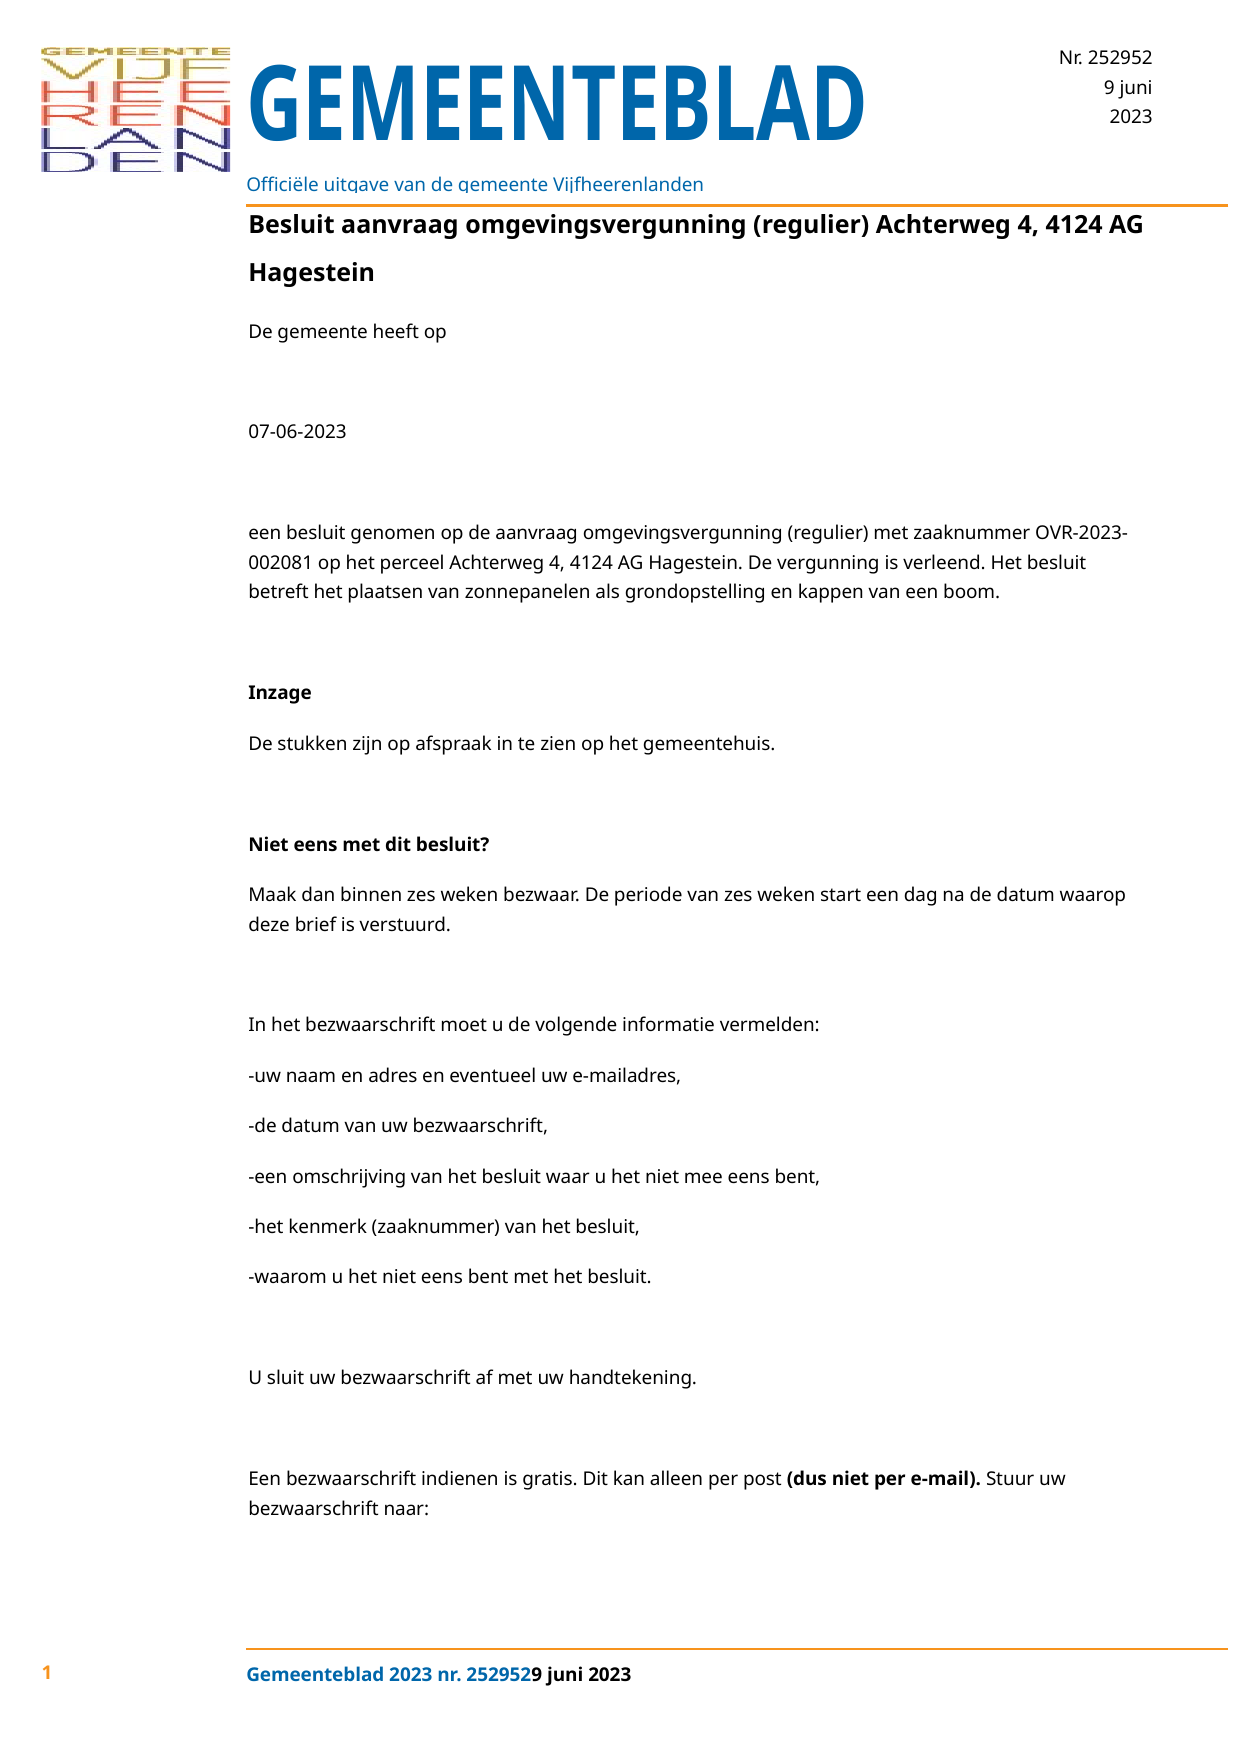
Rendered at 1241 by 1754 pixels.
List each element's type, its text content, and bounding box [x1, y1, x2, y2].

text De stukken zijn op afspraak in te zien op het gemeentehuis. [248, 730, 1152, 756]
text -de datum van uw bezwaarschrift, [248, 1112, 1152, 1138]
text Niet eens met dit besluit? [248, 831, 1152, 857]
text Een bezwaarschrift indienen is gratis. Dit kan alleen per post (dus niet per e-mail). Stuur uw bezwaarschrift naar: [248, 1465, 1152, 1521]
text -waarom u het niet eens bent met het besluit. [248, 1264, 1152, 1289]
text De gemeente heeft op [248, 318, 1152, 344]
text Maak dan binnen zes weken bezwaar. De periode van zes weken start een dag na de datum waarop deze brief is verstuurd. [248, 881, 1152, 937]
text -uw naam en adres en eventueel uw e-mailadres, [248, 1062, 1152, 1088]
picture [41, 47, 231, 172]
text In het bezwaarschrift moet u de volgende informatie vermelden: [248, 1012, 1152, 1037]
text U sluit uw bezwaarschrift af met uw handtekening. [248, 1364, 1152, 1390]
text -een omschrijving van het besluit waar u het niet mee eens bent, [248, 1163, 1152, 1189]
text Inzage [248, 679, 1152, 705]
text -het kenmerk (zaaknummer) van het besluit, [248, 1213, 1152, 1239]
text Besluit aanvraag omgevingsvergunning (regulier) Achterweg 4, 4124 AG Hagestein [248, 207, 1152, 288]
text 07-06-2023 [248, 419, 1152, 444]
text een besluit genomen op de aanvraag omgevingsvergunning (regulier) met zaaknummer OVR-2023-002081 op het perceel Achterweg 4, 4124 AG Hagestein. De vergunning is verleend. Het besluit betreft het plaatsen van zonnepanelen als grondopstelling en kappen van een boom. [248, 519, 1152, 604]
